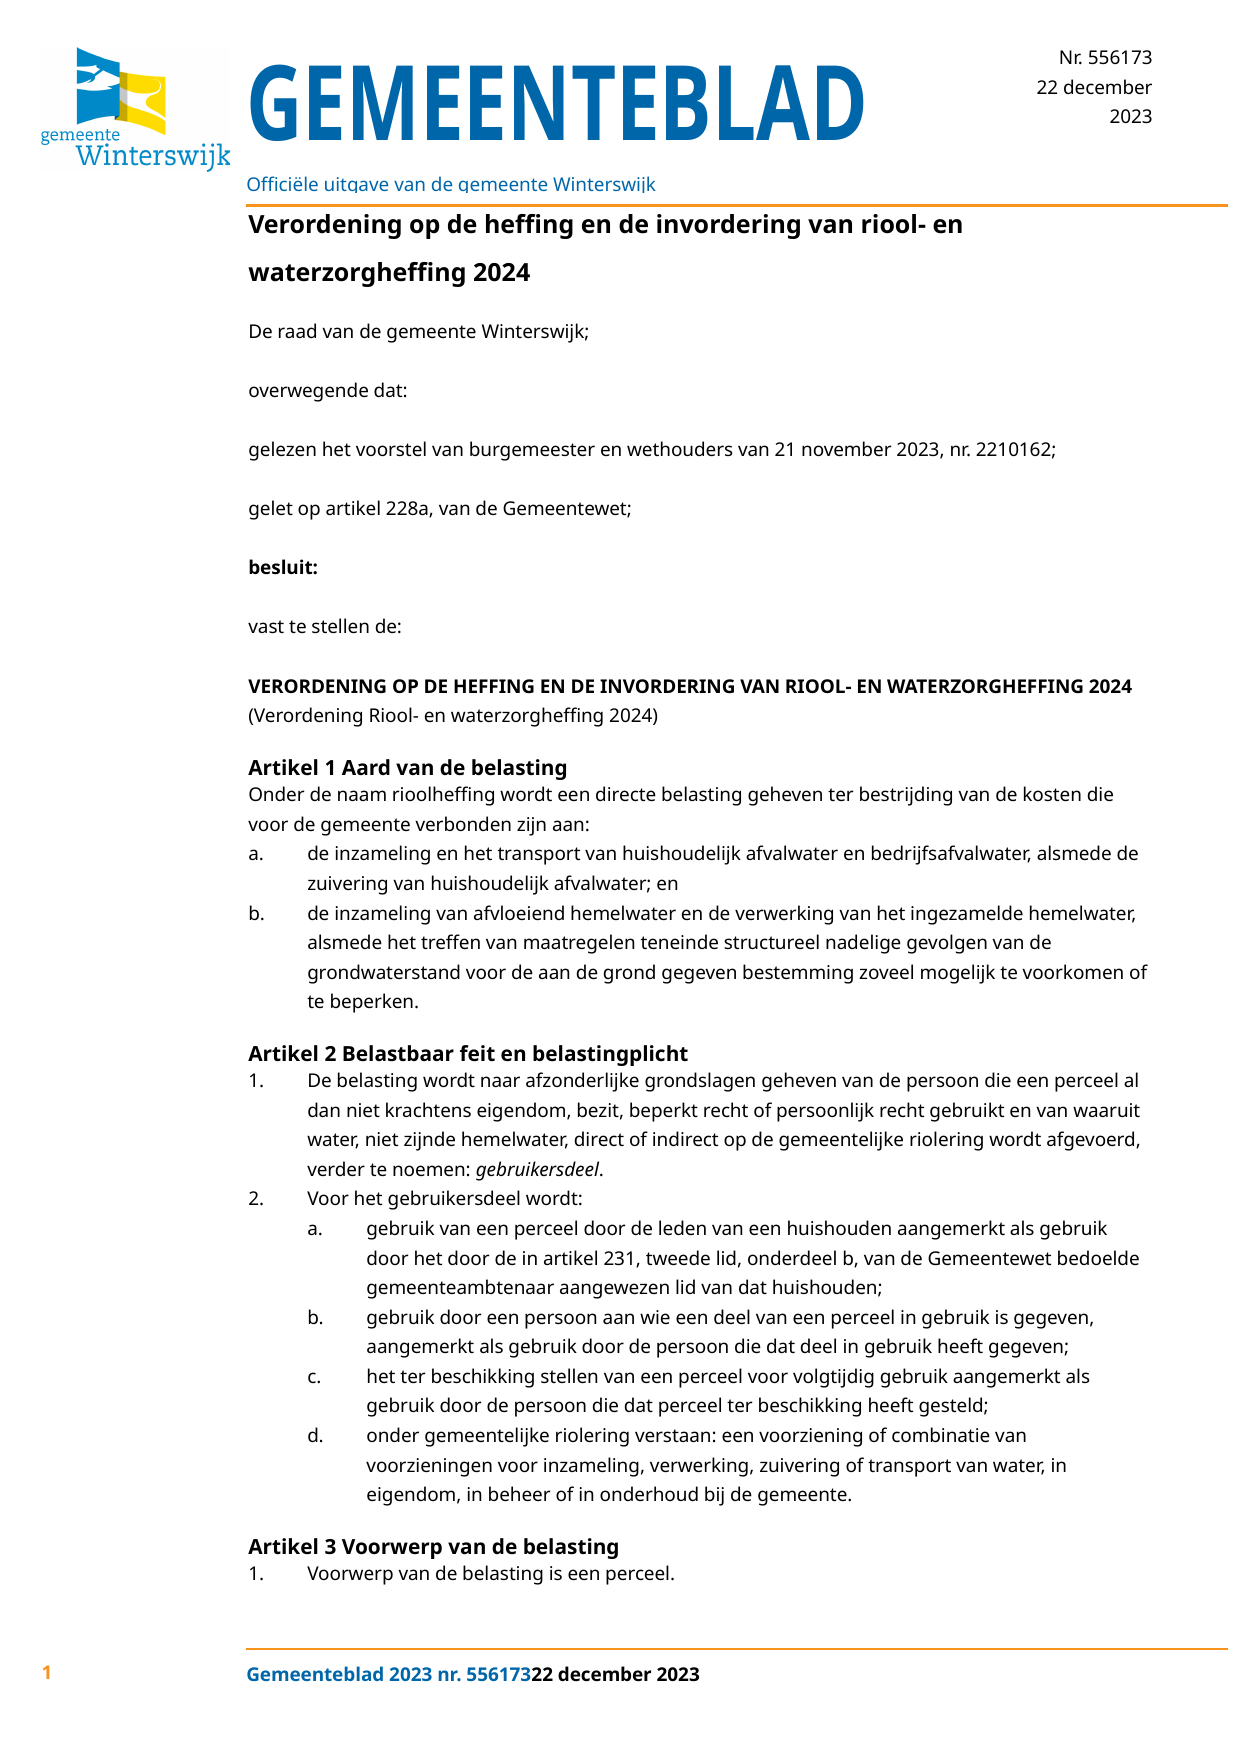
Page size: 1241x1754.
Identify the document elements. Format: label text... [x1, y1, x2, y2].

text Artikel 1 Aard van de belasting [248, 753, 1152, 781]
list gebruik door een persoon aan wie een deel van een perceel in gebruik is gegeven, aangemerkt als gebruik door de persoon die dat deel in gebruik heeft gegeven; [307, 1304, 1152, 1359]
text Artikel 3 Voorwerp van de belasting [248, 1532, 1152, 1560]
picture [225, 153, 231, 162]
list Voor het gebruikersdeel wordt: [248, 1186, 1152, 1211]
list de inzameling en het transport van huishoudelijk afvalwater en bedrijfsafvalwater, alsmede de zuivering van huishoudelijk afvalwater; en [248, 841, 1152, 896]
text (Verordening Riool- en waterzorgheffing 2024) [248, 702, 1152, 728]
list onder gemeentelijke riolering verstaan: een voorziening of combinatie van voorzieningen voor inzameling, verwerking, zuivering of transport van water, in eigendom, in beheer of in onderhoud bij de gemeente. [307, 1422, 1152, 1507]
text gelet op artikel 228a, van de Gemeentewet; [248, 495, 1152, 521]
text De raad van de gemeente Winterswijk; [248, 318, 1152, 344]
text vast te stellen de: [248, 614, 1152, 639]
list gebruik van een perceel door de leden van een huishouden aangemerkt als gebruik door het door de in artikel 231, tweede lid, onderdeel b, van de Gemeentewet bedoelde gemeenteambtenaar aangewezen lid van dat huishouden; [307, 1215, 1152, 1300]
text Onder de naam rioolheffing wordt een directe belasting geheven ter bestrijding van de kosten die voor de gemeente verbonden zijn aan: [248, 781, 1152, 837]
text Artikel 2 Belastbaar feit en belastingplicht [248, 1039, 1152, 1067]
text Verordening op de heffing en de invordering van riool- en waterzorgheffing 2024 [248, 207, 1152, 288]
text gelezen het voorstel van burgemeester en wethouders van 21 november 2023, nr. 2210162; [248, 436, 1152, 462]
list het ter beschikking stellen van een perceel voor volgtijdig gebruik aangemerkt als gebruik door de persoon die dat perceel ter beschikking heeft gesteld; [307, 1363, 1152, 1418]
picture [41, 47, 231, 172]
text VERORDENING OP DE HEFFING EN DE INVORDERING VAN RIOOL- EN WATERZORGHEFFING 2024 [248, 673, 1152, 699]
list Voorwerp van de belasting is een perceel. [248, 1560, 1152, 1586]
list De belasting wordt naar afzonderlijke grondslagen geheven van de persoon die een perceel al dan niet krachtens eigendom, bezit, beperkt recht of persoonlijk recht gebruikt en van waaruit water, niet zijnde hemelwater, direct of indirect op de gemeentelijke riolering wordt afgevoerd, verder te noemen: gebruikersdeel. [248, 1067, 1152, 1182]
text besluit: [248, 554, 1152, 580]
list de inzameling van afvloeiend hemelwater en de verwerking van het ingezamelde hemelwater, alsmede het treffen van maatregelen teneinde structureel nadelige gevolgen van de grondwaterstand voor de aan de grond gegeven bestemming zoveel mogelijk te voorkomen of te beperken. [248, 900, 1152, 1014]
text overwegende dat: [248, 377, 1152, 403]
